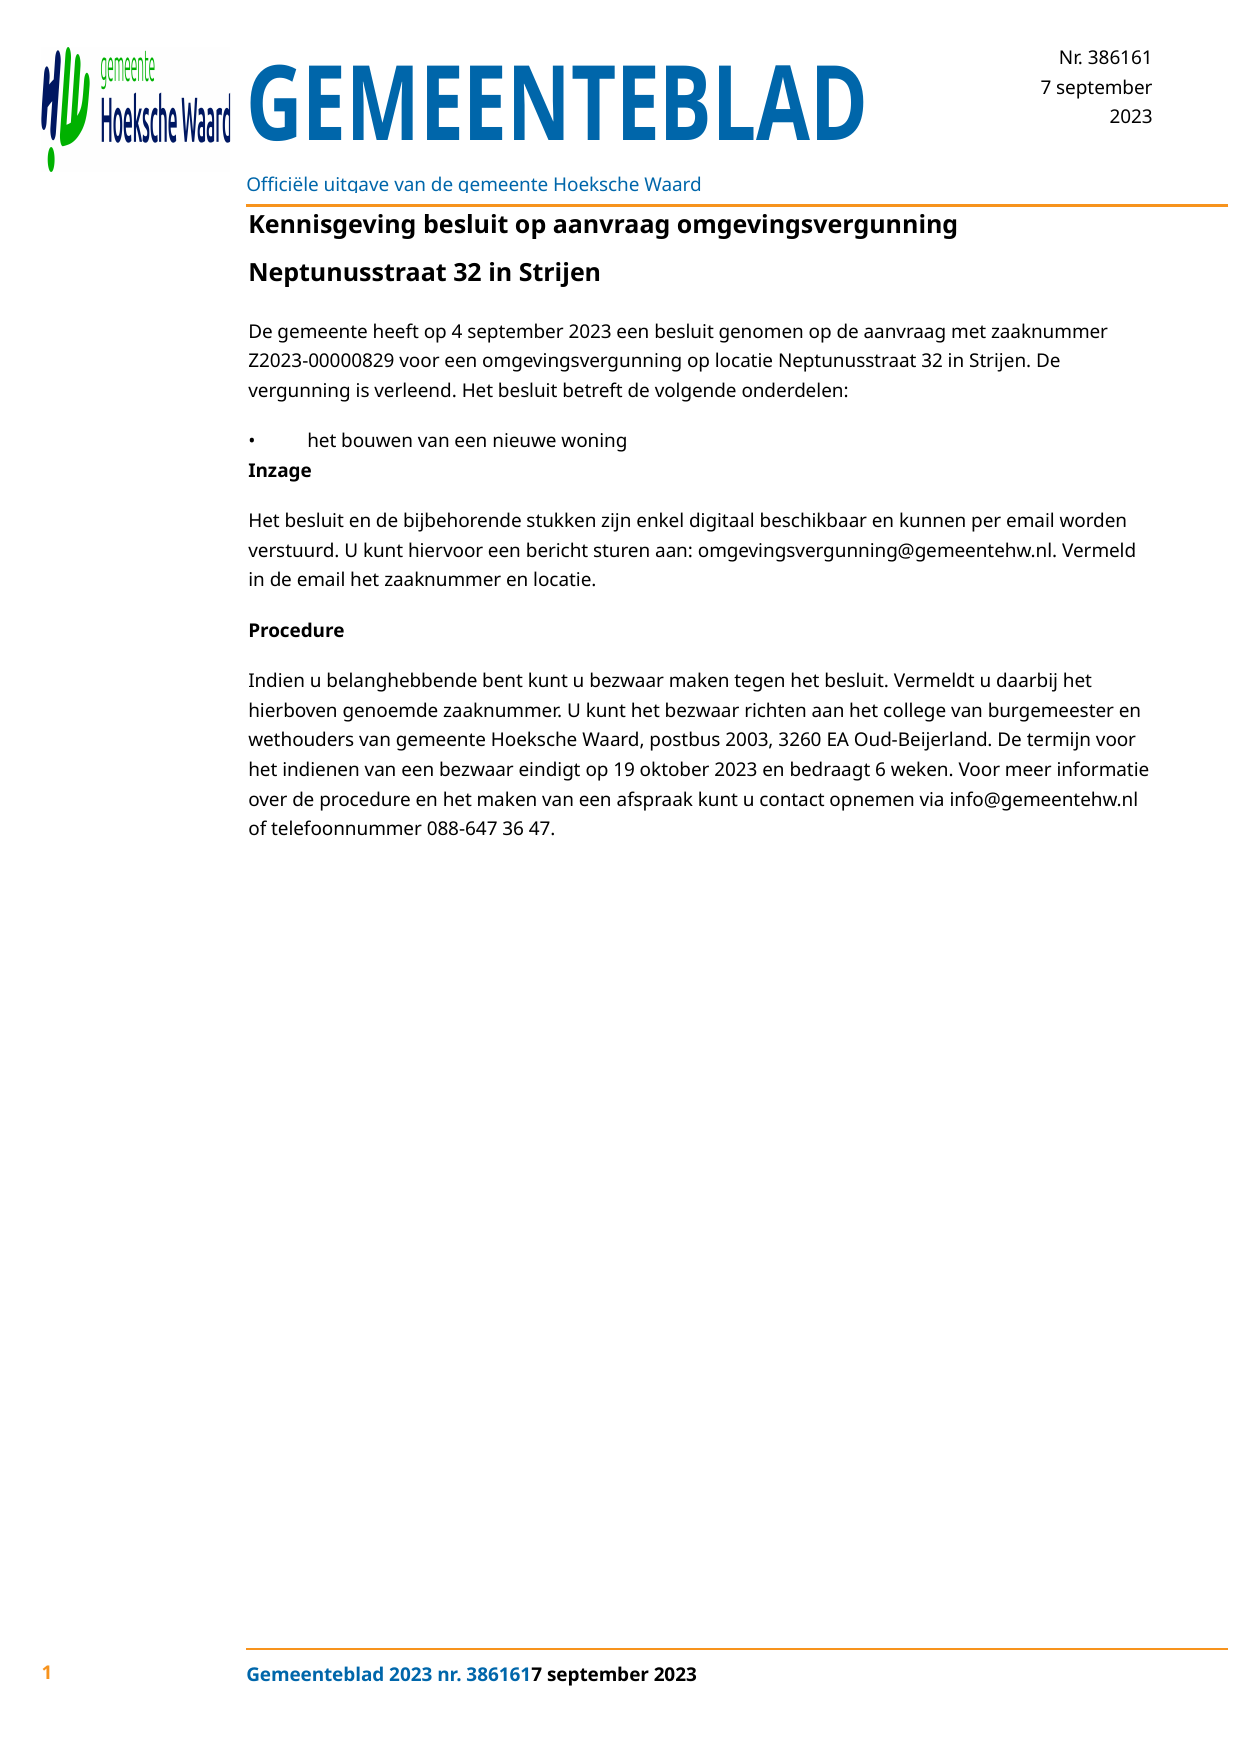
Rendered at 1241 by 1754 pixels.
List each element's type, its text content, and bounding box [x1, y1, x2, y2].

text Procedure [248, 617, 1152, 643]
list het bouwen van een nieuwe woning [248, 427, 1152, 453]
text Inzage [248, 457, 1152, 483]
picture [41, 47, 231, 172]
text Indien u belanghebbende bent kunt u bezwaar maken tegen het besluit. Vermeldt u daarbij het hierboven genoemde zaaknummer. U kunt het bezwaar richten aan het college van burgemeester en wethouders van gemeente Hoeksche Waard, postbus 2003, 3260 EA Oud-Beijerland. De termijn voor het indienen van een bezwaar eindigt op 19 oktober 2023 en bedraagt 6 weken. Voor meer informatie over de procedure en het maken van een afspraak kunt u contact opnemen via info@gemeentehw.nl of telefoonnummer 088-647 36 47. [248, 667, 1152, 841]
text Het besluit en de bijbehorende stukken zijn enkel digitaal beschikbaar en kunnen per email worden verstuurd. U kunt hiervoor een bericht sturen aan: omgevingsvergunning@gemeentehw.nl. Vermeld in de email het zaaknummer en locatie. [248, 507, 1152, 592]
text De gemeente heeft op 4 september 2023 een besluit genomen op de aanvraag met zaaknummer Z2023-00000829 voor een omgevingsvergunning op locatie Neptunusstraat 32 in Strijen. De vergunning is verleend. Het besluit betreft de volgende onderdelen: [248, 318, 1152, 403]
text Kennisgeving besluit op aanvraag omgevingsvergunning Neptunusstraat 32 in Strijen [248, 207, 1152, 288]
